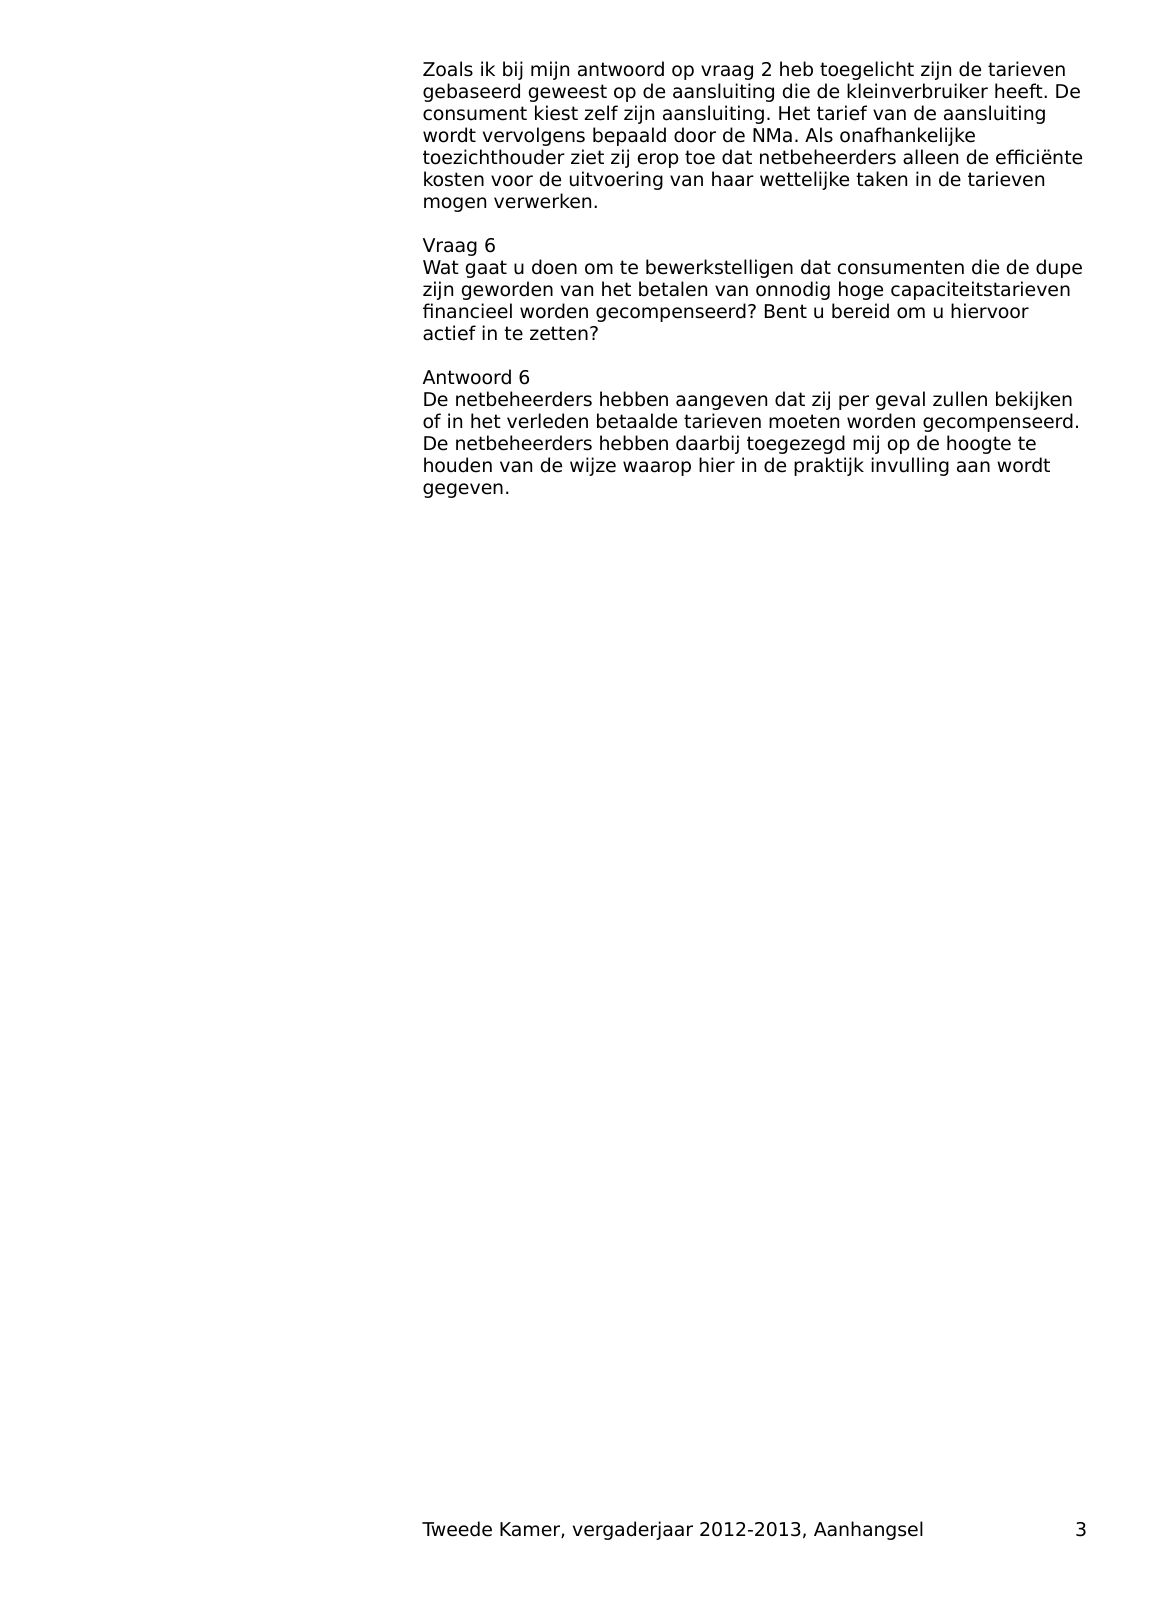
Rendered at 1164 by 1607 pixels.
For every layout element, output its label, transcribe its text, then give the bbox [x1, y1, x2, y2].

text Wat gaat u doen om te bewerkstelligen dat consumenten die de dupe zijn geworden van het betalen van onnodig hoge capaciteitstarieven financieel worden gecompenseerd? Bent u bereid om u hiervoor actief in te zetten? [422, 257, 1087, 345]
text Zoals ik bij mijn antwoord op vraag 2 heb toegelicht zijn de tarieven gebaseerd geweest op de aansluiting die de kleinverbruiker heeft. De consument kiest zelf zijn aansluiting. Het tarief van de aansluiting wordt vervolgens bepaald door de NMa. Als onafhankelijke toezichthouder ziet zij erop toe dat netbeheerders alleen de efficiënte kosten voor de uitvoering van haar wettelijke taken in de tarieven mogen verwerken. [422, 59, 1087, 213]
text Antwoord 6 [422, 367, 1087, 389]
text Vraag 6 [422, 235, 1087, 257]
text De netbeheerders hebben aangeven dat zij per geval zullen bekijken of in het verleden betaalde tarieven moeten worden gecompenseerd. De netbeheerders hebben daarbij toegezegd mij op de hoogte te houden van de wijze waarop hier in de praktijk invulling aan wordt gegeven. [422, 389, 1087, 499]
